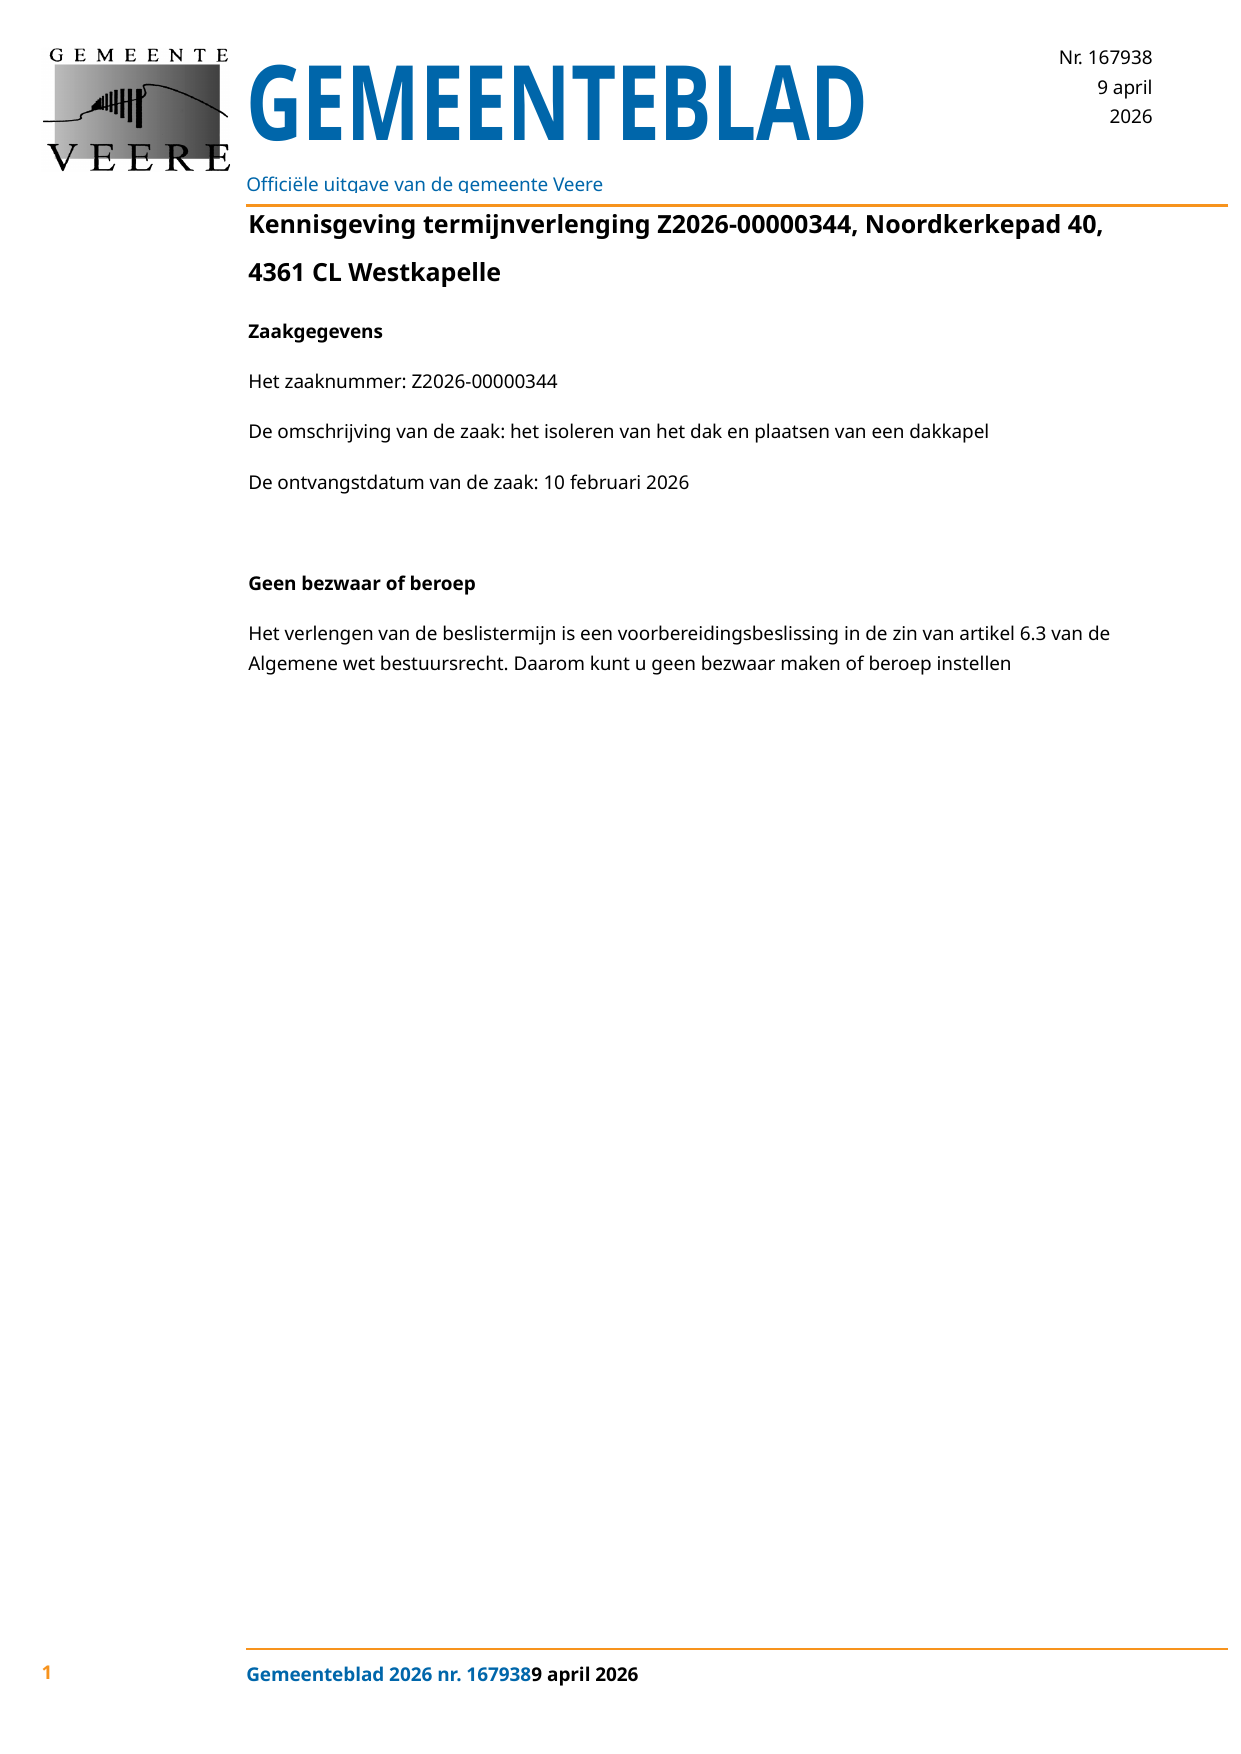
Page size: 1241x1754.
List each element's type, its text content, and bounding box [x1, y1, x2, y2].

text Geen bezwaar of beroep [248, 570, 1152, 596]
picture [41, 47, 231, 172]
text De ontvangstdatum van de zaak: 10 februari 2026 [248, 469, 1152, 495]
text Het verlengen van de beslistermijn is een voorbereidingsbeslissing in de zin van artikel 6.3 van de Algemene wet bestuursrecht. Daarom kunt u geen bezwaar maken of beroep instellen [248, 620, 1152, 676]
text Zaakgegevens [248, 318, 1152, 344]
text Het zaaknummer: Z2026-00000344 [248, 368, 1152, 394]
text De omschrijving van de zaak: het isoleren van het dak en plaatsen van een dakkapel [248, 419, 1152, 444]
text Kennisgeving termijnverlenging Z2026-00000344, Noordkerkepad 40, 4361 CL Westkapelle [248, 207, 1152, 288]
